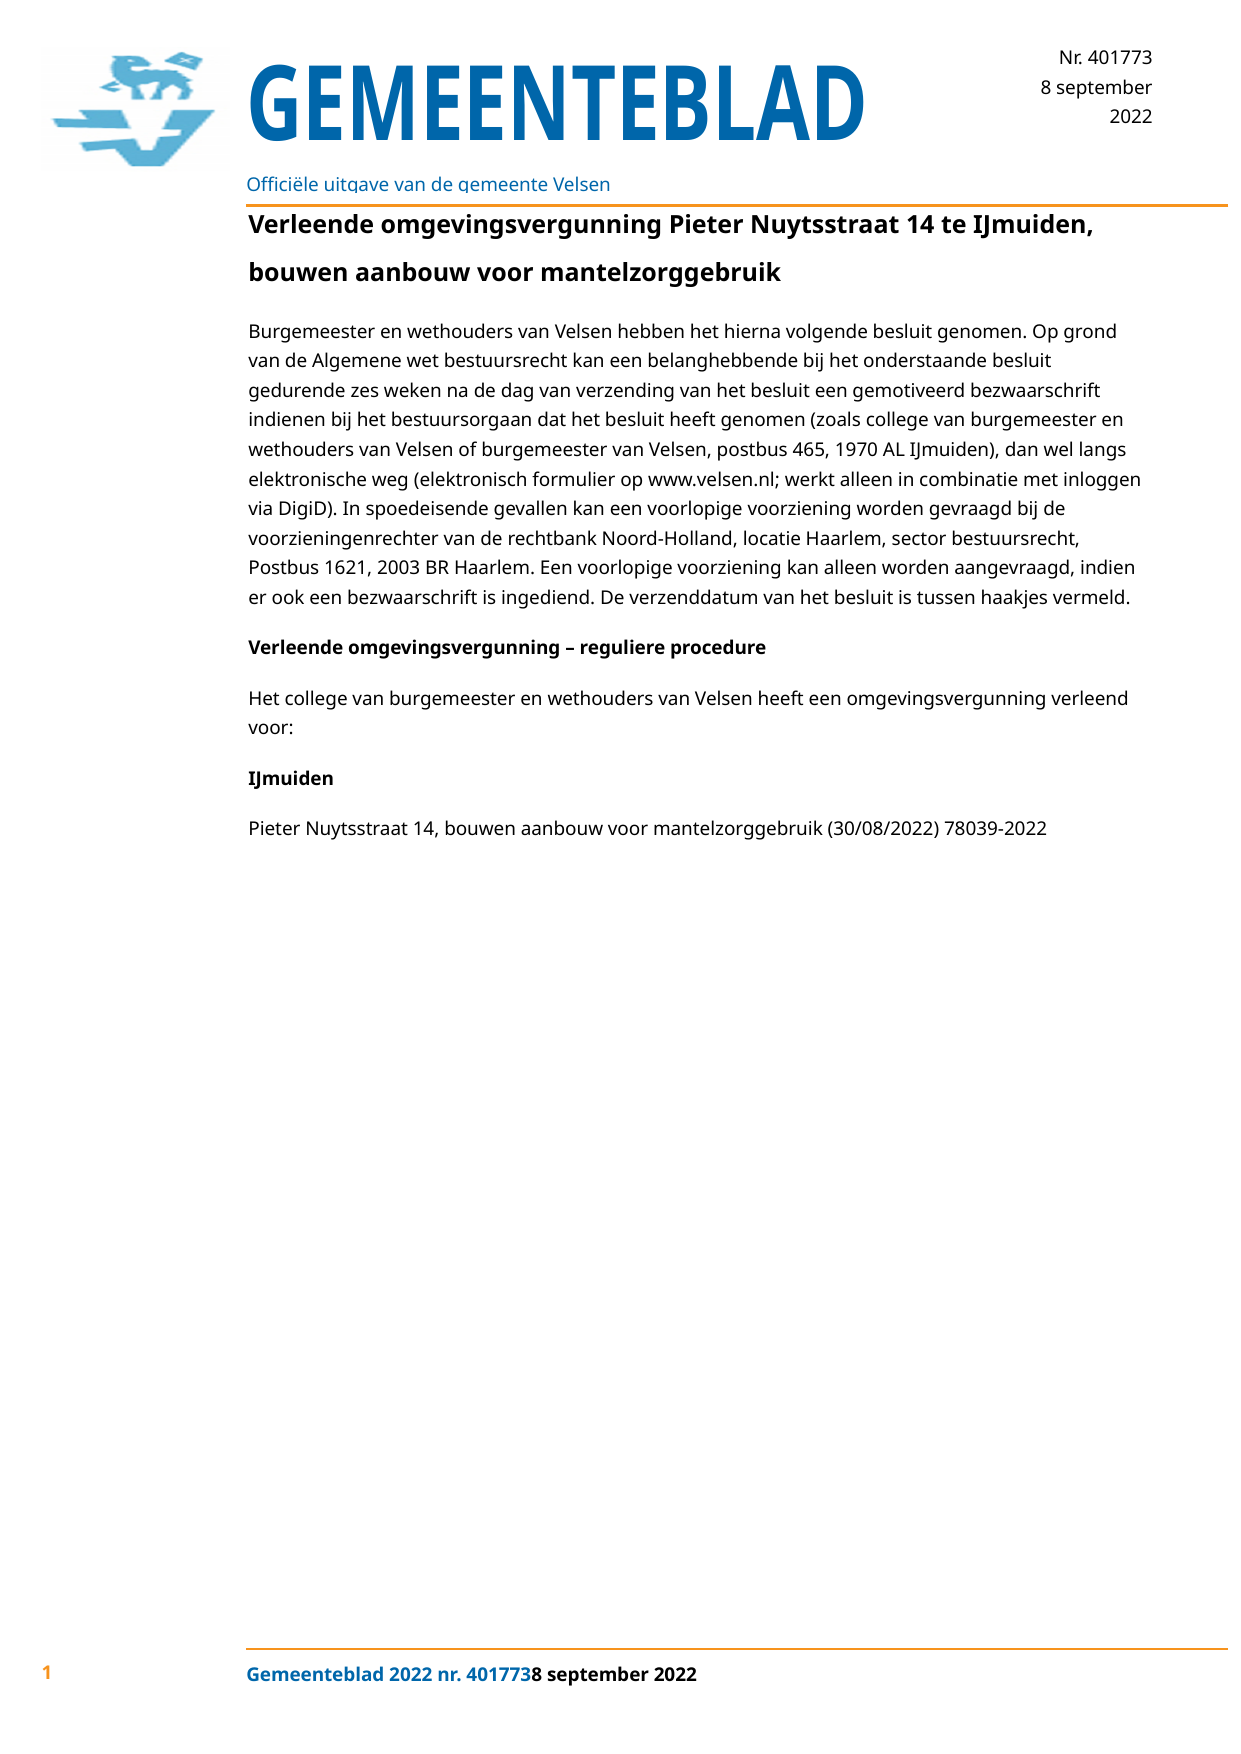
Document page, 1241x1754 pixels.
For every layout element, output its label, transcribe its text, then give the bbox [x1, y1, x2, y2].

text Verleende omgevingsvergunning Pieter Nuytsstraat 14 te IJmuiden, bouwen aanbouw voor mantelzorggebruik [248, 207, 1152, 288]
text Het college van burgemeester en wethouders van Velsen heeft een omgevingsvergunning verleend voor: [248, 685, 1152, 740]
text Pieter Nuytsstraat 14, bouwen aanbouw voor mantelzorggebruik (30/08/2022) 78039-2022 [248, 815, 1152, 841]
text Burgemeester en wethouders van Velsen hebben het hierna volgende besluit genomen. Op grond van de Algemene wet bestuursrecht kan een belanghebbende bij het onderstaande besluit gedurende zes weken na de dag van verzending van het besluit een gemotiveerd bezwaarschrift indienen bij het bestuursorgaan dat het besluit heeft genomen (zoals college van burgemeester en wethouders van Velsen of burgemeester van Velsen, postbus 465, 1970 AL IJmuiden), dan wel langs elektronische weg (elektronisch formulier op www.velsen.nl; werkt alleen in combinatie met inloggen via DigiD). In spoedeisende gevallen kan een voorlopige voorziening worden gevraagd bij de voorzieningenrechter van de rechtbank Noord-Holland, locatie Haarlem, sector bestuursrecht, Postbus 1621, 2003 BR Haarlem. Een voorlopige voorziening kan alleen worden aangevraagd, indien er ook een bezwaarschrift is ingediend. De verzenddatum van het besluit is tussen haakjes vermeld. [248, 318, 1152, 610]
text IJmuiden [248, 765, 1152, 791]
picture [41, 47, 231, 172]
text Verleende omgevingsvergunning – reguliere procedure [248, 634, 1152, 660]
